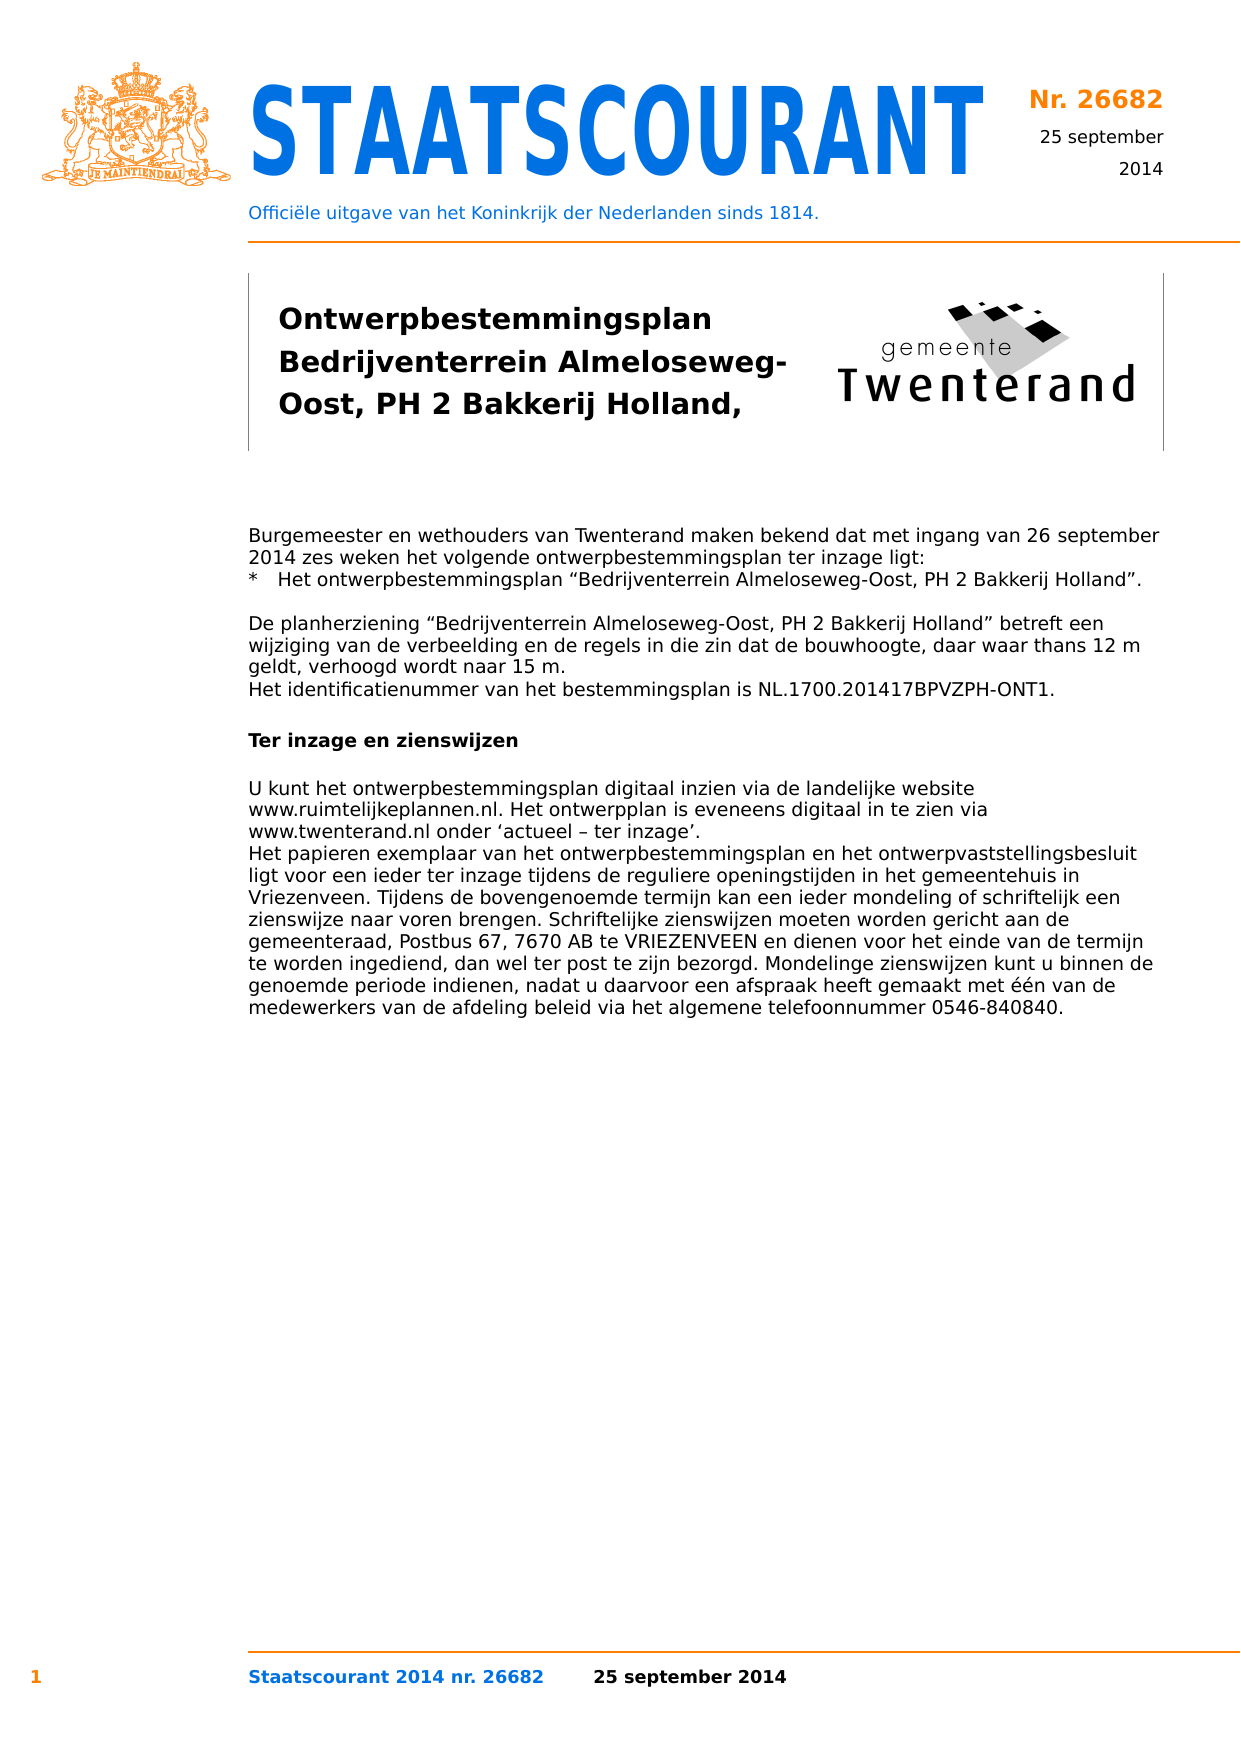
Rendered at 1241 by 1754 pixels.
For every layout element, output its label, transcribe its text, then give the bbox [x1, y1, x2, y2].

text De planherziening “Bedrijventerrein Almeloseweg-Oost, PH 2 Bakkerij Holland” betreft een wijziging van de verbeelding en de regels in die zin dat de bouwhoogte, daar waar thans 12 m geldt, verhoogd wordt naar 15 m. [248, 612, 1163, 678]
text U kunt het ontwerpbestemmingsplan digitaal inzien via de landelijke website www.ruimtelijkeplannen.nl. Het ontwerpplan is eveneens digitaal in te zien via www.twenterand.nl onder ‘actueel – ter inzage’. [248, 777, 1163, 843]
text * Het ontwerpbestemmingsplan “Bedrijventerrein Almeloseweg-Oost, PH 2 Bakkerij Holland”. [248, 569, 1163, 591]
table_cell 2014 [998, 153, 1240, 203]
text Burgemeester en wethouders van Twenterand maken bekend dat met ingang van 26 september 2014 zes weken het volgende ontwerpbestemmingsplan ter inzage ligt: [248, 525, 1163, 569]
table_header STAATSCOURANT [248, 62, 998, 203]
table_cell Officiële uitgave van het Koninkrijk der Nederlanden sinds 1814. [248, 203, 1240, 241]
table_header [25, 62, 248, 241]
table_cell 25 september [998, 121, 1240, 153]
picture [41, 62, 231, 186]
table_header Nr. 26682 [998, 62, 1240, 121]
picture [838, 302, 1134, 403]
subtitle Ontwerpbestemmingsplan Bedrijventerrein Almeloseweg-Oost, PH 2 Bakkerij Holland, [249, 273, 1163, 451]
text Het identificatienummer van het bestemmingsplan is NL.1700.201417BPVZPH-ONT1. [248, 678, 1163, 700]
subtitle Ter inzage en zienswijzen [248, 730, 1163, 752]
text Het papieren exemplaar van het ontwerpbestemmingsplan en het ontwerpvaststellingsbesluit ligt voor een ieder ter inzage tijdens de reguliere openingstijden in het gemeentehuis in Vriezenveen. Tijdens de bovengenoemde termijn kan een ieder mondeling of schriftelijk een zienswijze naar voren brengen. Schriftelijke zienswijzen moeten worden gericht aan de gemeenteraad, Postbus 67, 7670 AB te VRIEZENVEEN en dienen voor het einde van de termijn te worden ingediend, dan wel ter post te zijn bezorgd. Mondelinge zienswijzen kunt u binnen de genoemde periode indienen, nadat u daarvoor een afspraak heeft gemaakt met één van de medewerkers van de afdeling beleid via het algemene telefoonnummer 0546-840840. [248, 843, 1163, 1019]
